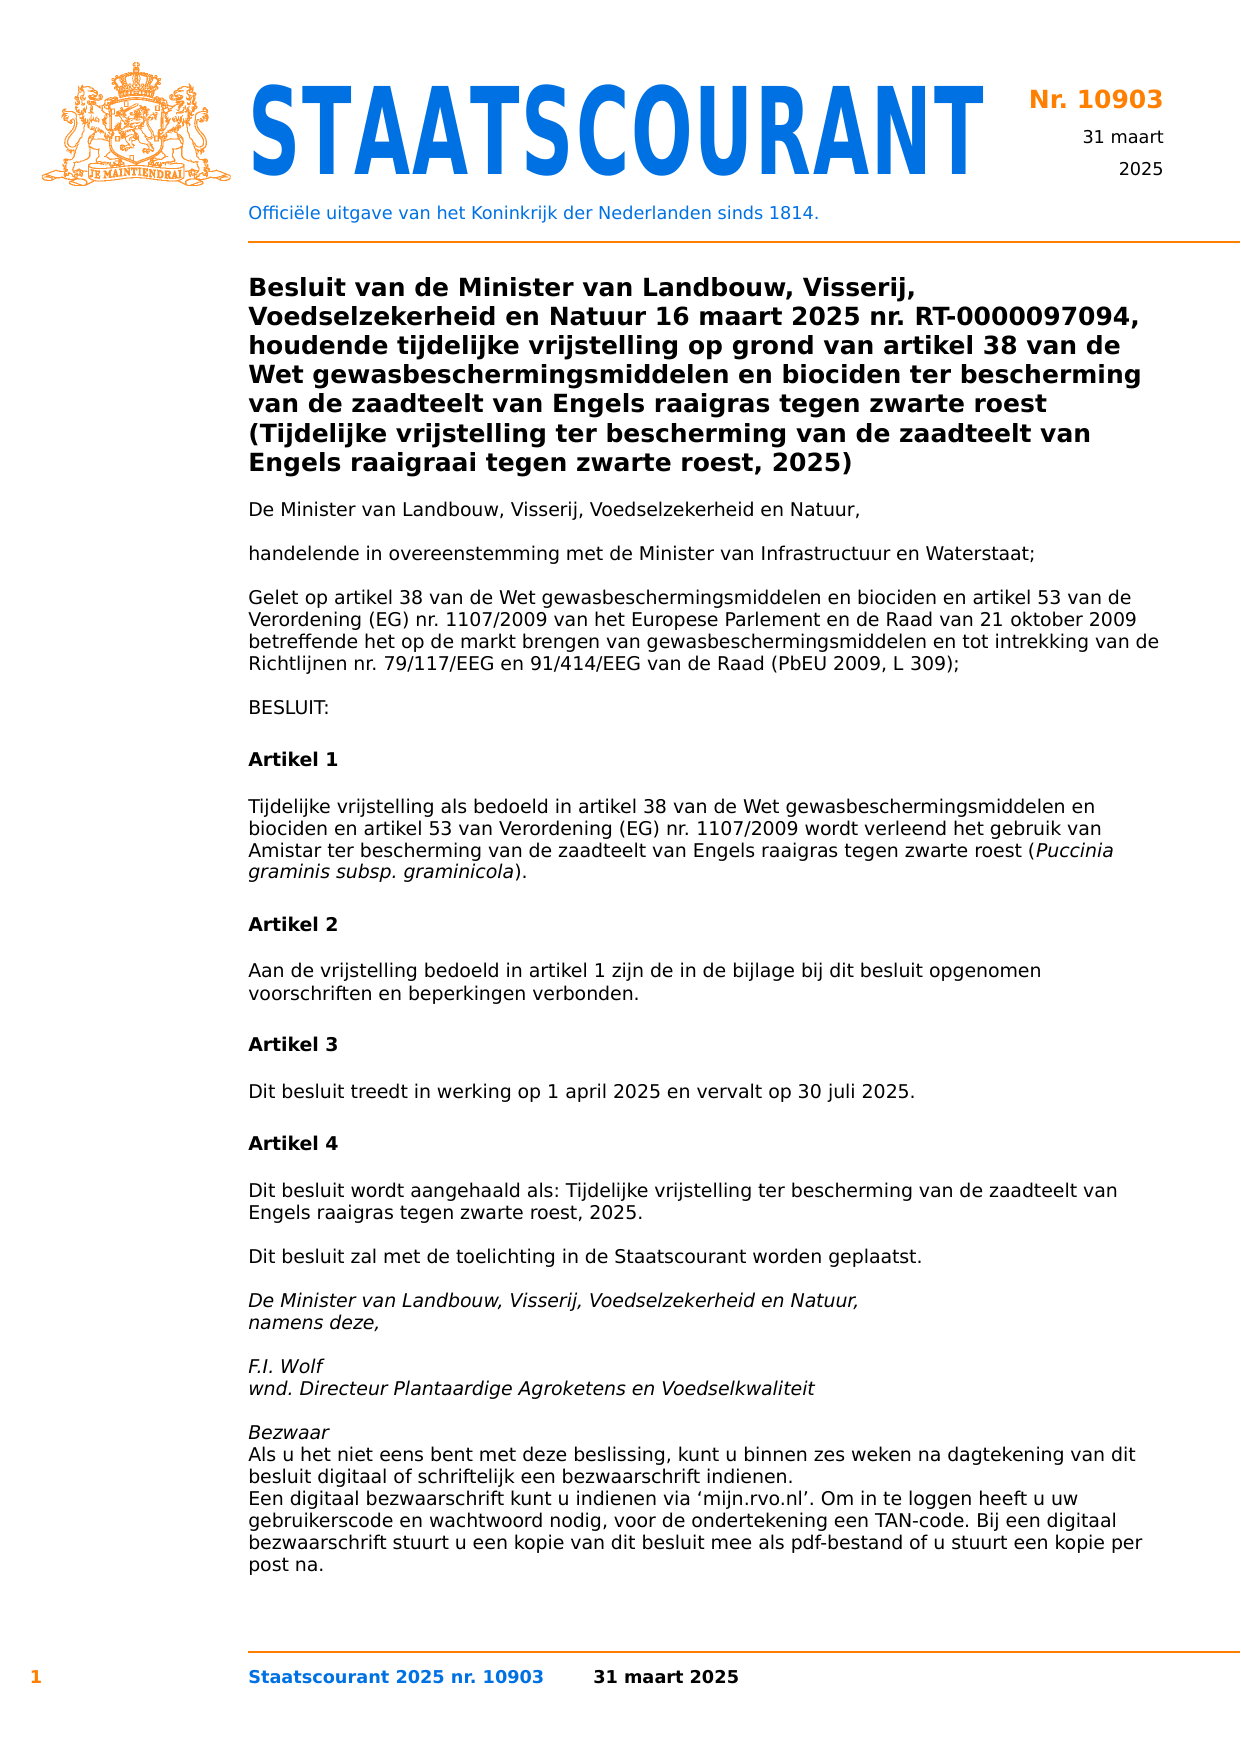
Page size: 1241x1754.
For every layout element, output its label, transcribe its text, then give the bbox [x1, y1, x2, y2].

text BESLUIT: [248, 697, 1163, 718]
subtitle Artikel 1 [248, 748, 1163, 771]
text Bezwaar [248, 1422, 1163, 1444]
table_header [25, 62, 248, 241]
text Dit besluit wordt aangehaald als: Tijdelijke vrijstelling ter bescherming van de zaadteelt van Engels raaigras tegen zwarte roest, 2025. [248, 1180, 1163, 1224]
table_cell 31 maart [998, 121, 1240, 153]
subtitle Artikel 4 [248, 1133, 1163, 1155]
text Een digitaal bezwaarschrift kunt u indienen via ‘mijn.rvo.nl’. Om in te loggen heeft u uw gebruikerscode en wachtwoord nodig, voor de ondertekening een TAN-code. Bij een digitaal bezwaarschrift stuurt u een kopie van dit besluit mee als pdf-bestand of u stuurt een kopie per post na. [248, 1488, 1163, 1576]
text Dit besluit zal met de toelichting in de Staatscourant worden geplaatst. [248, 1246, 1163, 1268]
text handelende in overeenstemming met de Minister van Infrastructuur en Waterstaat; [248, 543, 1163, 565]
picture [41, 62, 231, 186]
table_header STAATSCOURANT [248, 62, 998, 203]
subtitle Artikel 2 [248, 913, 1163, 935]
text Als u het niet eens bent met deze beslissing, kunt u binnen zes weken na dagtekening van dit besluit digitaal of schriftelijk een bezwaarschrift indienen. [248, 1444, 1163, 1488]
text Aan de vrijstelling bedoeld in artikel 1 zijn de in de bijlage bij dit besluit opgenomen voorschriften en beperkingen verbonden. [248, 960, 1163, 1004]
text De Minister van Landbouw, Visserij, Voedselzekerheid en Natuur, namens deze, F.I. Wolf wnd. Directeur Plantaardige Agroketens en Voedselkwaliteit [248, 1290, 1163, 1400]
text Tijdelijke vrijstelling als bedoeld in artikel 38 van de Wet gewasbeschermingsmiddelen en biociden en artikel 53 van Verordening (EG) nr. 1107/2009 wordt verleend het gebruik van Amistar ter bescherming van de zaadteelt van Engels raaigras tegen zwarte roest (Puccinia graminis subsp. graminicola). [248, 796, 1163, 883]
table_cell Officiële uitgave van het Koninkrijk der Nederlanden sinds 1814. [248, 203, 1240, 241]
table_cell 2025 [998, 153, 1240, 203]
subtitle Besluit van de Minister van Landbouw, Visserij, Voedselzekerheid en Natuur 16 maart 2025 nr. RT-0000097094, houdende tijdelijke vrijstelling op grond van artikel 38 van de Wet gewasbeschermingsmiddelen en biociden ter bescherming van de zaadteelt van Engels raaigras tegen zwarte roest (Tijdelijke vrijstelling ter bescherming van de zaadteelt van Engels raaigraai tegen zwarte roest, 2025) [248, 273, 1163, 477]
table_header Nr. 10903 [998, 62, 1240, 121]
subtitle Artikel 3 [248, 1034, 1163, 1056]
text De Minister van Landbouw, Visserij, Voedselzekerheid en Natuur, [248, 499, 1163, 521]
text Gelet op artikel 38 van de Wet gewasbeschermingsmiddelen en biociden en artikel 53 van de Verordening (EG) nr. 1107/2009 van het Europese Parlement en de Raad van 21 oktober 2009 betreffende het op de markt brengen van gewasbeschermingsmiddelen en tot intrekking van de Richtlijnen nr. 79/117/EEG en 91/414/EEG van de Raad (PbEU 2009, L 309); [248, 587, 1163, 675]
text Dit besluit treedt in werking op 1 april 2025 en vervalt op 30 juli 2025. [248, 1081, 1163, 1103]
